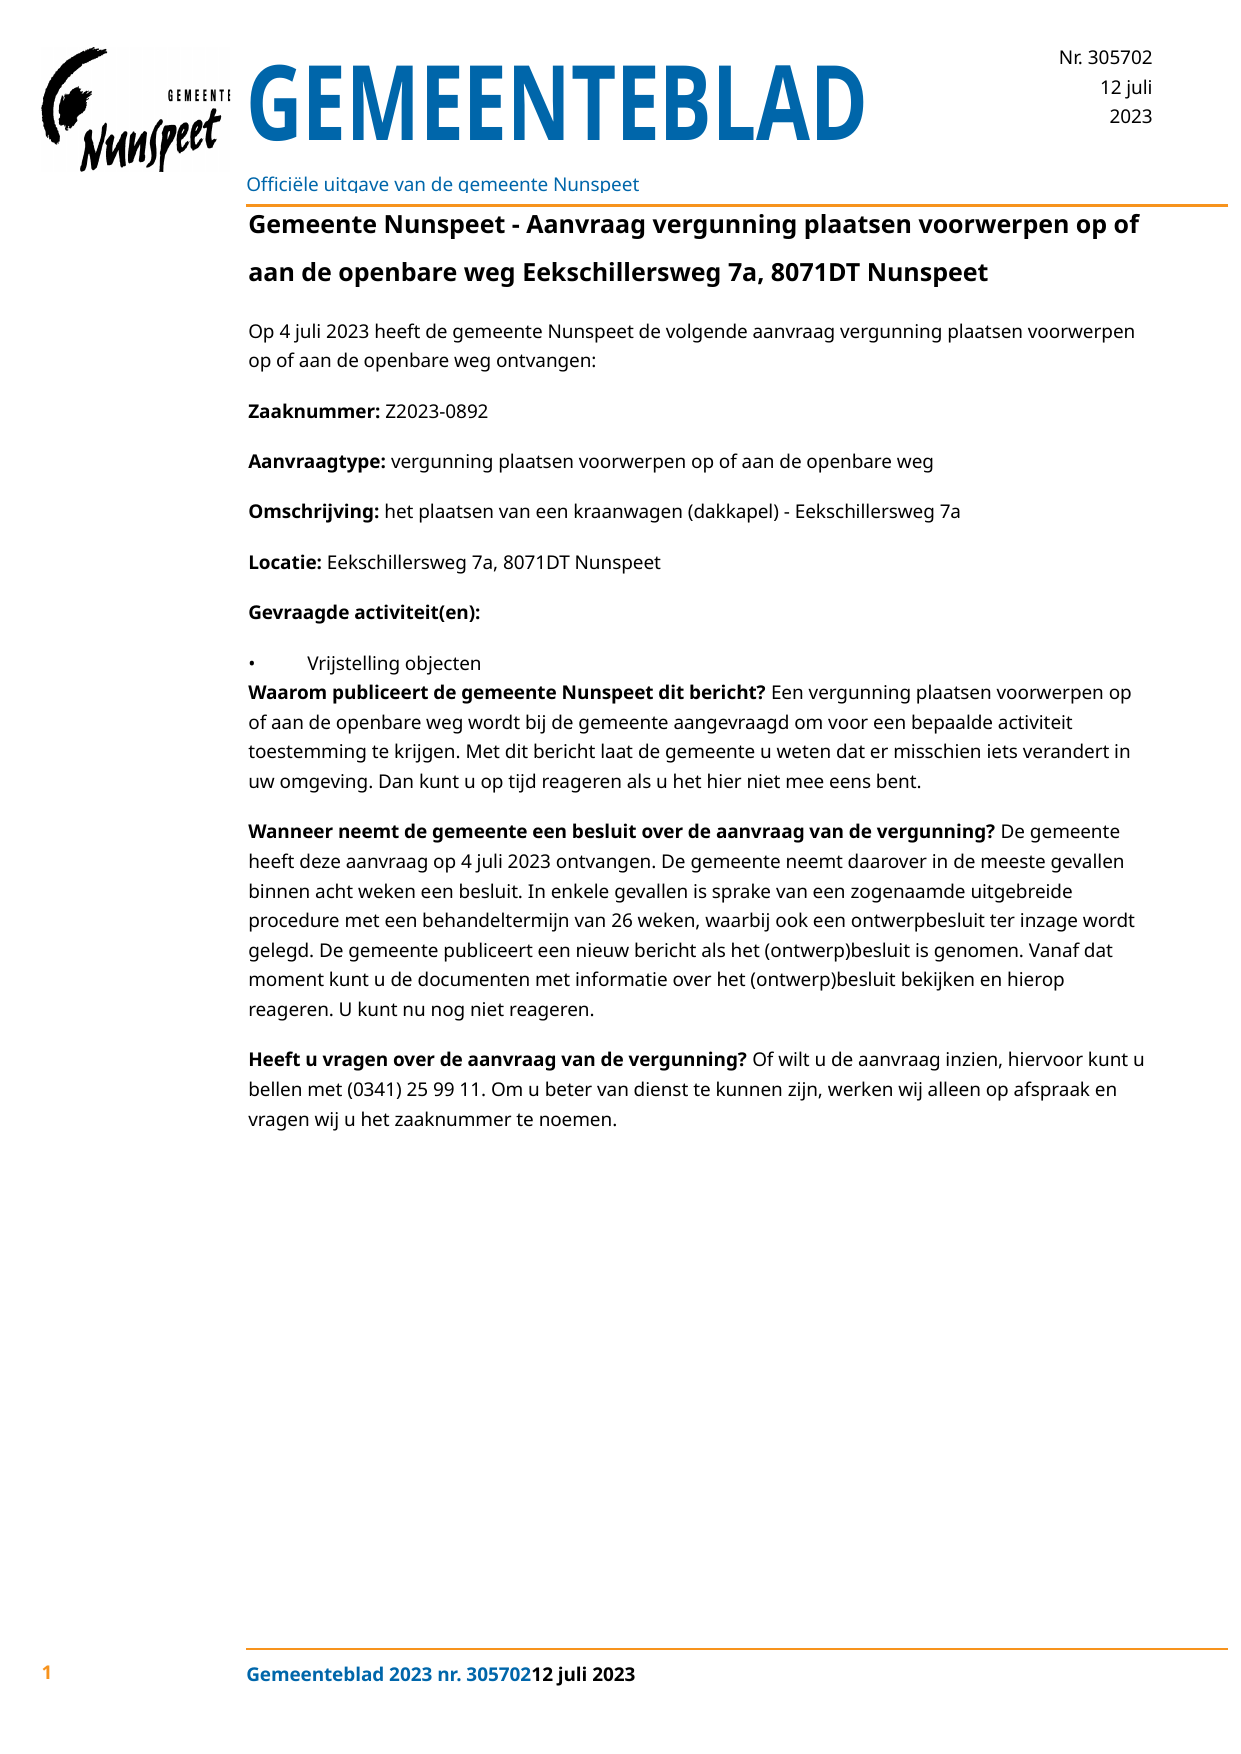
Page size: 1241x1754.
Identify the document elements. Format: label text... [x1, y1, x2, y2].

text Zaaknummer: Z2023-0892 [248, 398, 1152, 424]
text Waarom publiceert de gemeente Nunspeet dit bericht? Een vergunning plaatsen voorwerpen op of aan de openbare weg wordt bij de gemeente aangevraagd om voor een bepaalde activiteit toestemming te krijgen. Met dit bericht laat de gemeente u weten dat er misschien iets verandert in uw omgeving. Dan kunt u op tijd reageren als u het hier niet mee eens bent. [248, 679, 1152, 794]
text Op 4 juli 2023 heeft de gemeente Nunspeet de volgende aanvraag vergunning plaatsen voorwerpen op of aan de openbare weg ontvangen: [248, 318, 1152, 373]
text Aanvraagtype: vergunning plaatsen voorwerpen op of aan de openbare weg [248, 448, 1152, 474]
picture [41, 47, 231, 172]
text Wanneer neemt de gemeente een besluit over de aanvraag van de vergunning? De gemeente heeft deze aanvraag op 4 juli 2023 ontvangen. De gemeente neemt daarover in de meeste gevallen binnen acht weken een besluit. In enkele gevallen is sprake van een zogenaamde uitgebreide procedure met een behandeltermijn van 26 weken, waarbij ook een ontwerpbesluit ter inzage wordt gelegd. De gemeente publiceert een nieuw bericht als het (ontwerp)besluit is genomen. Vanaf dat moment kunt u de documenten met informatie over het (ontwerp)besluit bekijken en hierop reageren. U kunt nu nog niet reageren. [248, 819, 1152, 1022]
text Heeft u vragen over de aanvraag van de vergunning? Of wilt u de aanvraag inzien, hiervoor kunt u bellen met (0341) 25 99 11. Om u beter van dienst te kunnen zijn, werken wij alleen op afspraak en vragen wij u het zaaknummer te noemen. [248, 1047, 1152, 1132]
text Gemeente Nunspeet - Aanvraag vergunning plaatsen voorwerpen op of aan de openbare weg Eekschillersweg 7a, 8071DT Nunspeet [248, 207, 1152, 288]
text Omschrijving: het plaatsen van een kraanwagen (dakkapel) - Eekschillersweg 7a [248, 499, 1152, 524]
list Vrijstelling objecten [248, 650, 1152, 676]
text Locatie: Eekschillersweg 7a, 8071DT Nunspeet [248, 549, 1152, 575]
text Gevraagde activiteit(en): [248, 599, 1152, 625]
